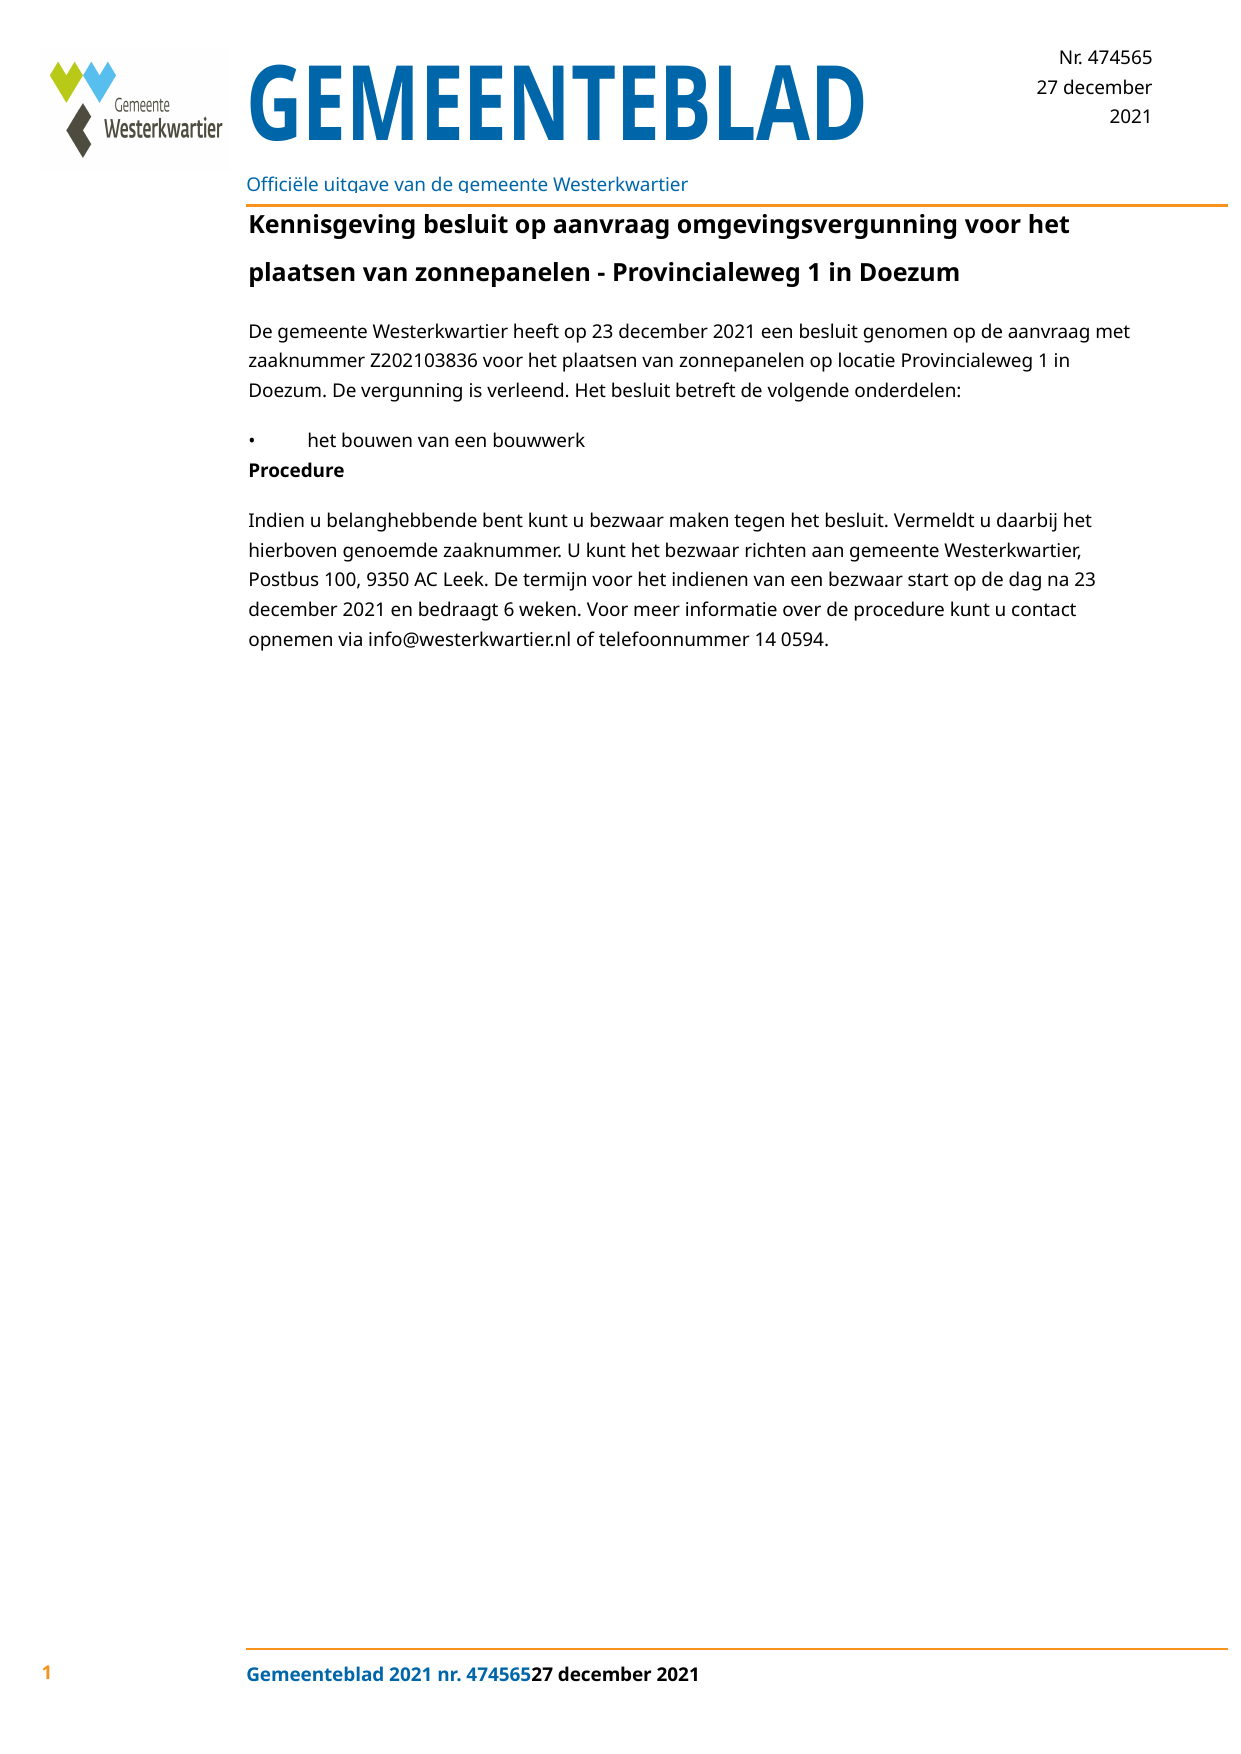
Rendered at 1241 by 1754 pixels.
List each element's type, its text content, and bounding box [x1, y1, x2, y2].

text Procedure [248, 457, 1152, 483]
text Kennisgeving besluit op aanvraag omgevingsvergunning voor het plaatsen van zonnepanelen - Provincialeweg 1 in Doezum [248, 207, 1152, 288]
list het bouwen van een bouwwerk [248, 427, 1152, 453]
text Indien u belanghebbende bent kunt u bezwaar maken tegen het besluit. Vermeldt u daarbij het hierboven genoemde zaaknummer. U kunt het bezwaar richten aan gemeente Westerkwartier, Postbus 100, 9350 AC Leek. De termijn voor het indienen van een bezwaar start op de dag na 23 december 2021 en bedraagt 6 weken. Voor meer informatie over de procedure kunt u contact opnemen via info@westerkwartier.nl of telefoonnummer 14 0594. [248, 507, 1152, 652]
text De gemeente Westerkwartier heeft op 23 december 2021 een besluit genomen op de aanvraag met zaaknummer Z202103836 voor het plaatsen van zonnepanelen op locatie Provincialeweg 1 in Doezum. De vergunning is verleend. Het besluit betreft de volgende onderdelen: [248, 318, 1152, 403]
picture [41, 47, 231, 172]
